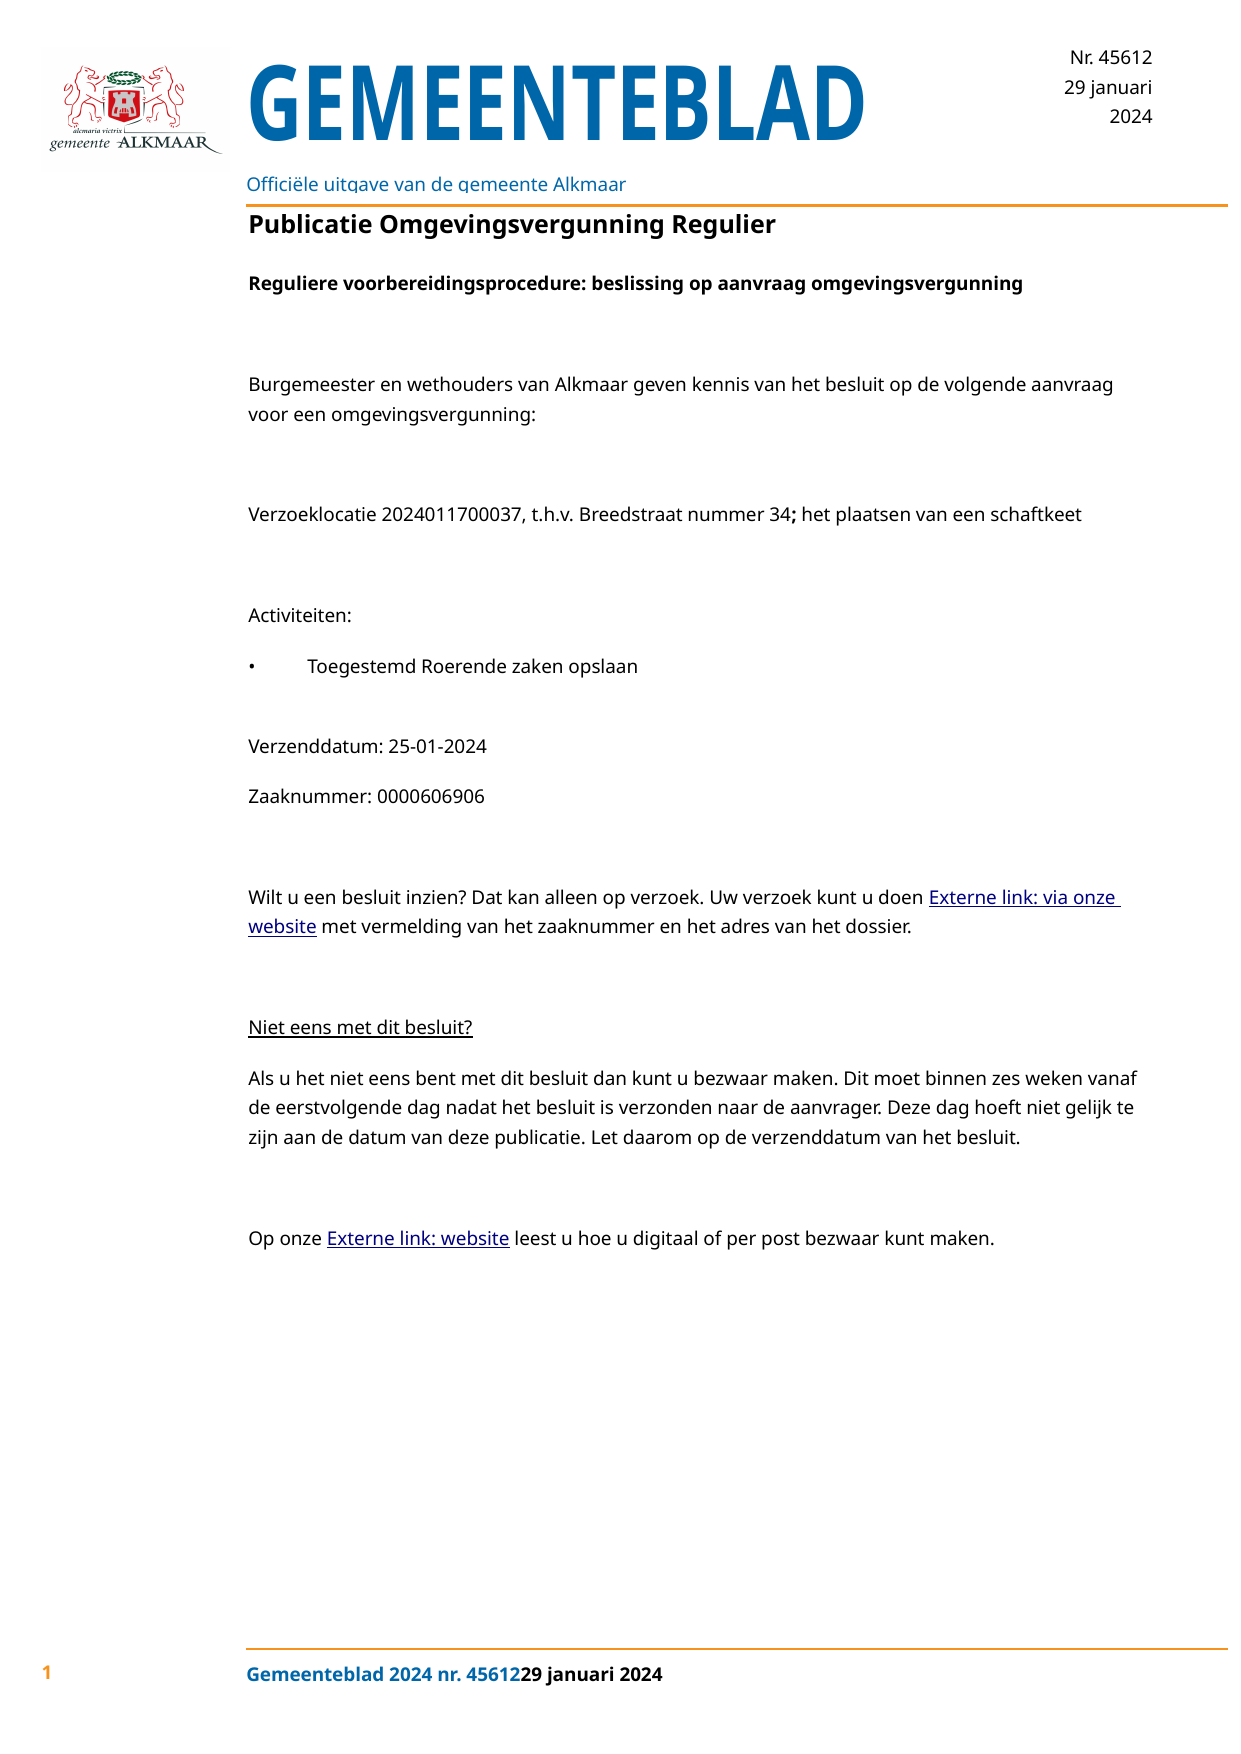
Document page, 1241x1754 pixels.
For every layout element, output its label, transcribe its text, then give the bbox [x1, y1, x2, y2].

picture [41, 47, 231, 172]
text Wilt u een besluit inzien? Dat kan alleen op verzoek. Uw verzoek kunt u doen Externe link: via onze website met vermelding van het zaaknummer en het adres van het dossier. [248, 884, 1152, 939]
text Burgemeester en wethouders van Alkmaar geven kennis van het besluit op de volgende aanvraag voor een omgevingsvergunning: [248, 371, 1152, 426]
text Publicatie Omgevingsvergunning Regulier [248, 207, 1152, 241]
text Reguliere voorbereidingsprocedure: beslissing op aanvraag omgevingsvergunning [248, 270, 1152, 296]
text Niet eens met dit besluit? [248, 1014, 1152, 1040]
text Verzoeklocatie 2024011700037, t.h.v. Breedstraat nummer 34; het plaatsen van een schaftkeet [248, 502, 1152, 527]
text Zaaknummer: 0000606906 [248, 783, 1152, 809]
text Activiteiten: [248, 602, 1152, 628]
text Verzenddatum: 25-01-2024 [248, 733, 1152, 758]
text Op onze Externe link: website leest u hoe u digitaal of per post bezwaar kunt maken. [248, 1225, 1152, 1251]
text Als u het niet eens bent met dit besluit dan kunt u bezwaar maken. Dit moet binnen zes weken vanaf de eerstvolgende dag nadat het besluit is verzonden naar de aanvrager. Deze dag hoeft niet gelijk te zijn aan de datum van deze publicatie. Let daarom op de verzenddatum van het besluit. [248, 1065, 1152, 1150]
list Toegestemd Roerende zaken opslaan [248, 653, 1152, 678]
